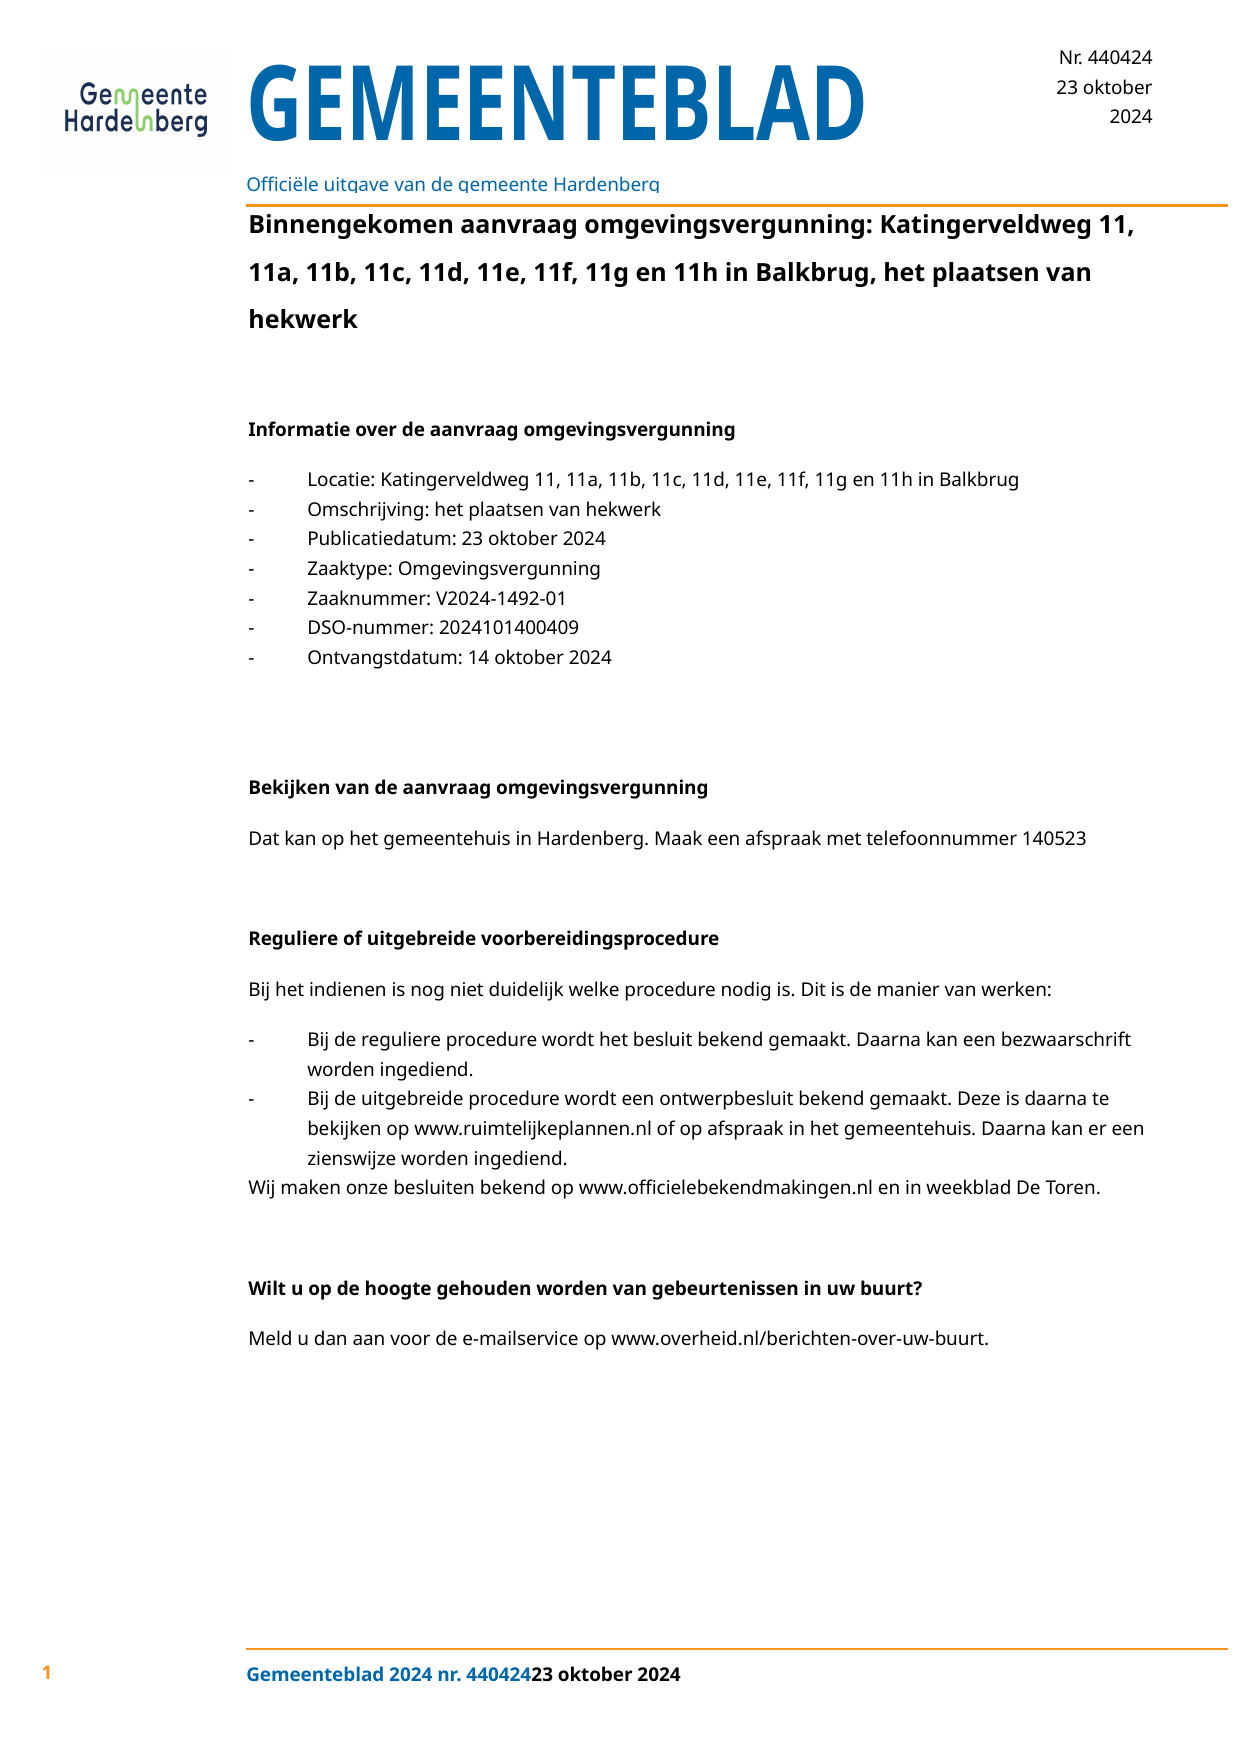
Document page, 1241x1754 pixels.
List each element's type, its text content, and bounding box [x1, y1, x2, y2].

list Bij de uitgebreide procedure wordt een ontwerpbesluit bekend gemaakt. Deze is daarna te bekijken op www.ruimtelijkeplannen.nl of op afspraak in het gemeentehuis. Daarna kan er een zienswijze worden ingediend. [248, 1086, 1152, 1170]
text Binnengekomen aanvraag omgevingsvergunning: Katingerveldweg 11, 11a, 11b, 11c, 11d, 11e, 11f, 11g en 11h in Balkbrug, het plaatsen van hekwerk [248, 207, 1152, 336]
picture [41, 47, 231, 172]
list Zaaktype: Omgevingsvergunning [248, 555, 1152, 581]
text Bij het indienen is nog niet duidelijk welke procedure nodig is. Dit is de manier van werken: [248, 976, 1152, 1002]
text Bekijken van de aanvraag omgevingsvergunning [248, 774, 1152, 800]
list Ontvangstdatum: 14 oktober 2024 [248, 644, 1152, 669]
list Omschrijving: het plaatsen van hekwerk [248, 496, 1152, 522]
text Wilt u op de hoogte gehouden worden van gebeurtenissen in uw buurt? [248, 1275, 1152, 1301]
list Zaaknummer: V2024-1492-01 [248, 585, 1152, 610]
list Bij de reguliere procedure wordt het besluit bekend gemaakt. Daarna kan een bezwaarschrift worden ingediend. [248, 1026, 1152, 1082]
text Wij maken onze besluiten bekend op www.officielebekendmakingen.nl en in weekblad De Toren. [248, 1174, 1152, 1200]
list Publicatiedatum: 23 oktober 2024 [248, 526, 1152, 551]
list Locatie: Katingerveldweg 11, 11a, 11b, 11c, 11d, 11e, 11f, 11g en 11h in Balkbrug [248, 466, 1152, 492]
text Dat kan op het gemeentehuis in Hardenberg. Maak een afspraak met telefoonnummer 140523 [248, 825, 1152, 850]
list DSO-nummer: 2024101400409 [248, 614, 1152, 640]
text Informatie over de aanvraag omgevingsvergunning [248, 416, 1152, 442]
text Meld u dan aan voor de e-mailservice op www.overheid.nl/berichten-over-uw-buurt. [248, 1326, 1152, 1351]
text Reguliere of uitgebreide voorbereidingsprocedure [248, 926, 1152, 951]
